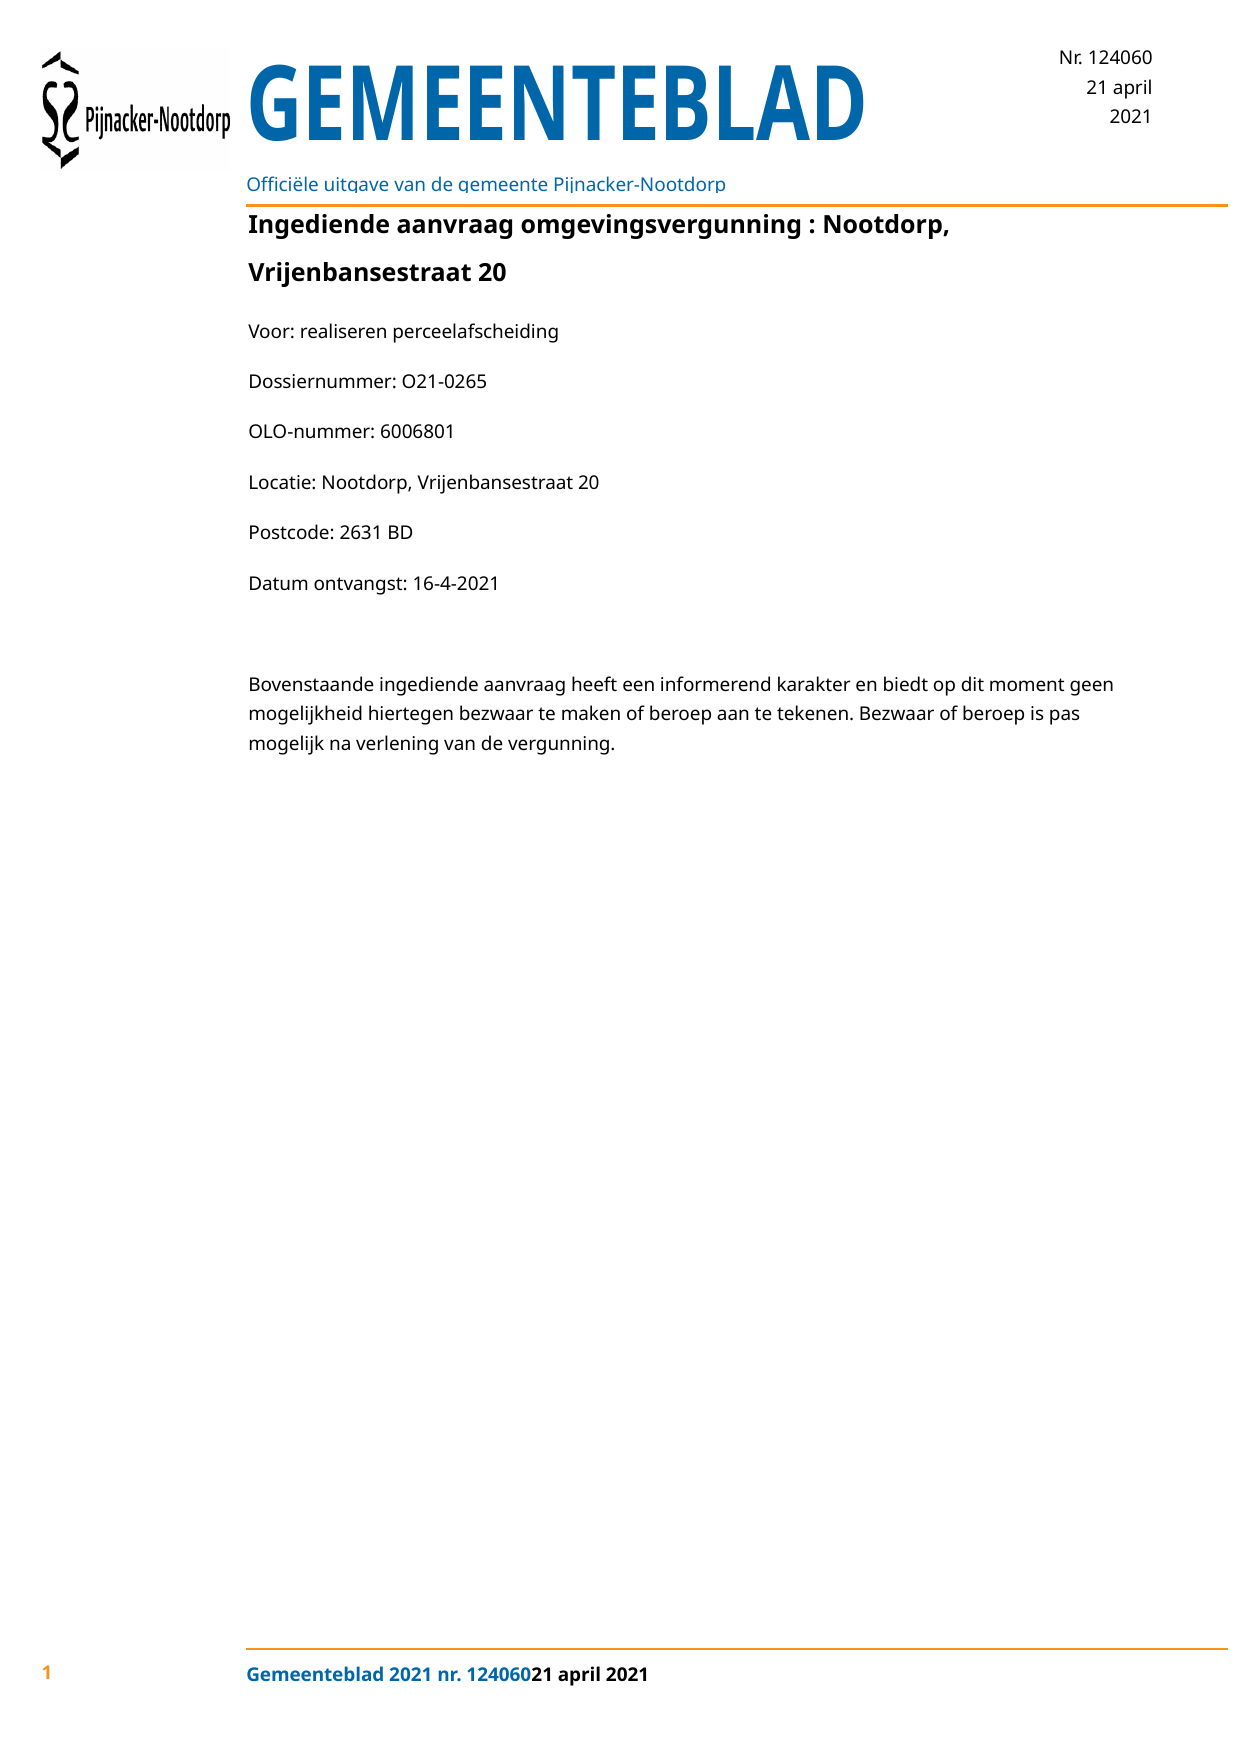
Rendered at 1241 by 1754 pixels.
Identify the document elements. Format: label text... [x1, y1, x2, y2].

text OLO-nummer: 6006801 [248, 419, 1152, 444]
text Datum ontvangst: 16-4-2021 [248, 570, 1152, 596]
text Bovenstaande ingediende aanvraag heeft een informerend karakter en biedt op dit moment geen mogelijkheid hiertegen bezwaar te maken of beroep aan te tekenen. Bezwaar of beroep is pas mogelijk na verlening van de vergunning. [248, 671, 1152, 756]
text Ingediende aanvraag omgevingsvergunning : Nootdorp, Vrijenbansestraat 20 [248, 207, 1152, 288]
text Postcode: 2631 BD [248, 519, 1152, 545]
text Dossiernummer: O21-0265 [248, 368, 1152, 394]
text Voor: realiseren perceelafscheiding [248, 318, 1152, 344]
text Locatie: Nootdorp, Vrijenbansestraat 20 [248, 469, 1152, 495]
picture [41, 47, 231, 172]
